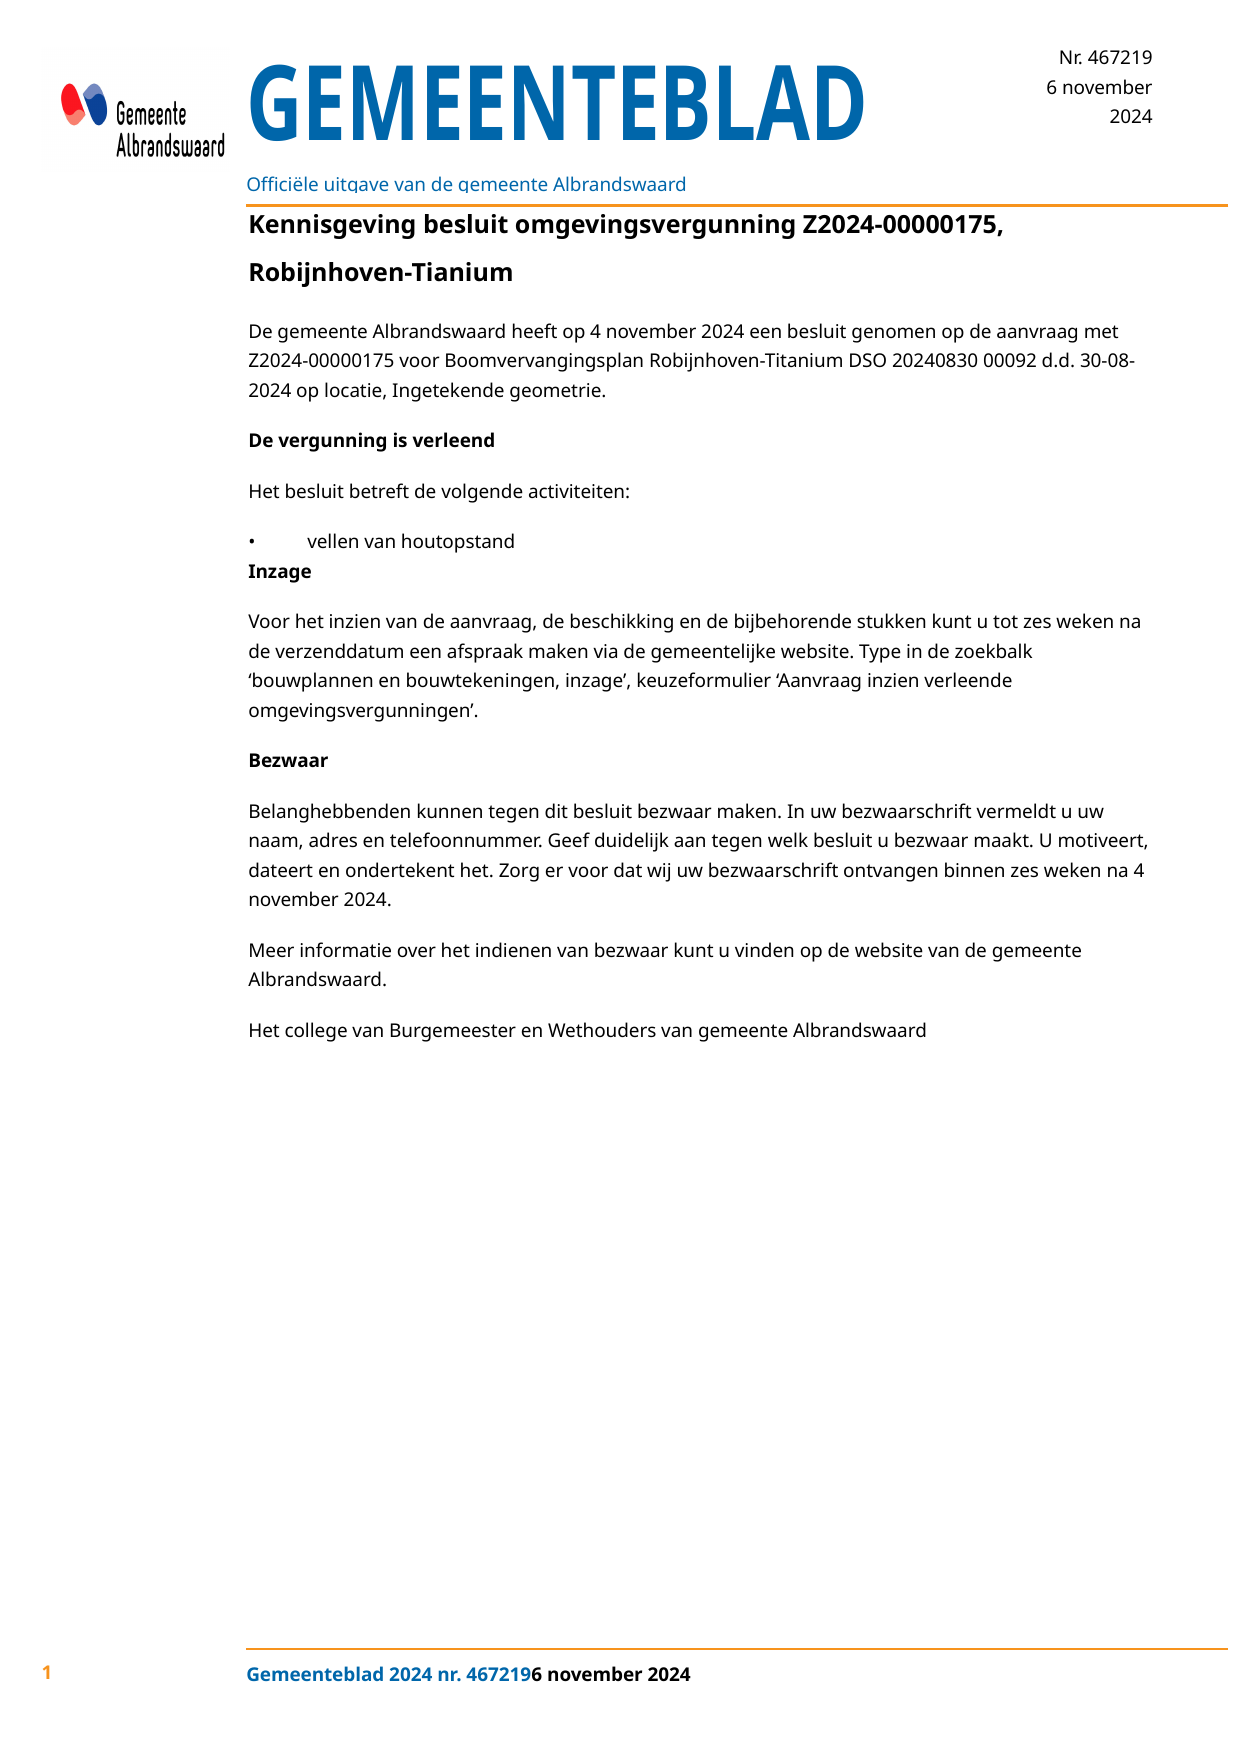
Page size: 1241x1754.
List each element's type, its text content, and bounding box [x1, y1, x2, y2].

text De vergunning is verleend [248, 427, 1152, 453]
text Voor het inzien van de aanvraag, de beschikking en de bijbehorende stukken kunt u tot zes weken na de verzenddatum een afspraak maken via de gemeentelijke website. Type in de zoekbalk ‘bouwplannen en bouwtekeningen, inzage’, keuzeformulier ‘Aanvraag inzien verleende omgevingsvergunningen’. [248, 608, 1152, 723]
text Het besluit betreft de volgende activiteiten: [248, 478, 1152, 504]
text Inzage [248, 558, 1152, 584]
text Belanghebbenden kunnen tegen dit besluit bezwaar maken. In uw bezwaarschrift vermeldt u uw naam, adres en telefoonnummer. Geef duidelijk aan tegen welk besluit u bezwaar maakt. U motiveert, dateert en ondertekent het. Zorg er voor dat wij uw bezwaarschrift ontvangen binnen zes weken na 4 november 2024. [248, 798, 1152, 912]
text Meer informatie over het indienen van bezwaar kunt u vinden op de website van de gemeente Albrandswaard. [248, 937, 1152, 992]
list vellen van houtopstand [248, 528, 1152, 554]
picture [41, 47, 231, 172]
text De gemeente Albrandswaard heeft op 4 november 2024 een besluit genomen op de aanvraag met Z2024-00000175 voor Boomvervangingsplan Robijnhoven-Titanium DSO 20240830 00092 d.d. 30-08-2024 op locatie, Ingetekende geometrie. [248, 318, 1152, 403]
text Bezwaar [248, 747, 1152, 773]
text Het college van Burgemeester en Wethouders van gemeente Albrandswaard [248, 1017, 1152, 1043]
text Kennisgeving besluit omgevingsvergunning Z2024-00000175, Robijnhoven-Tianium [248, 207, 1152, 288]
